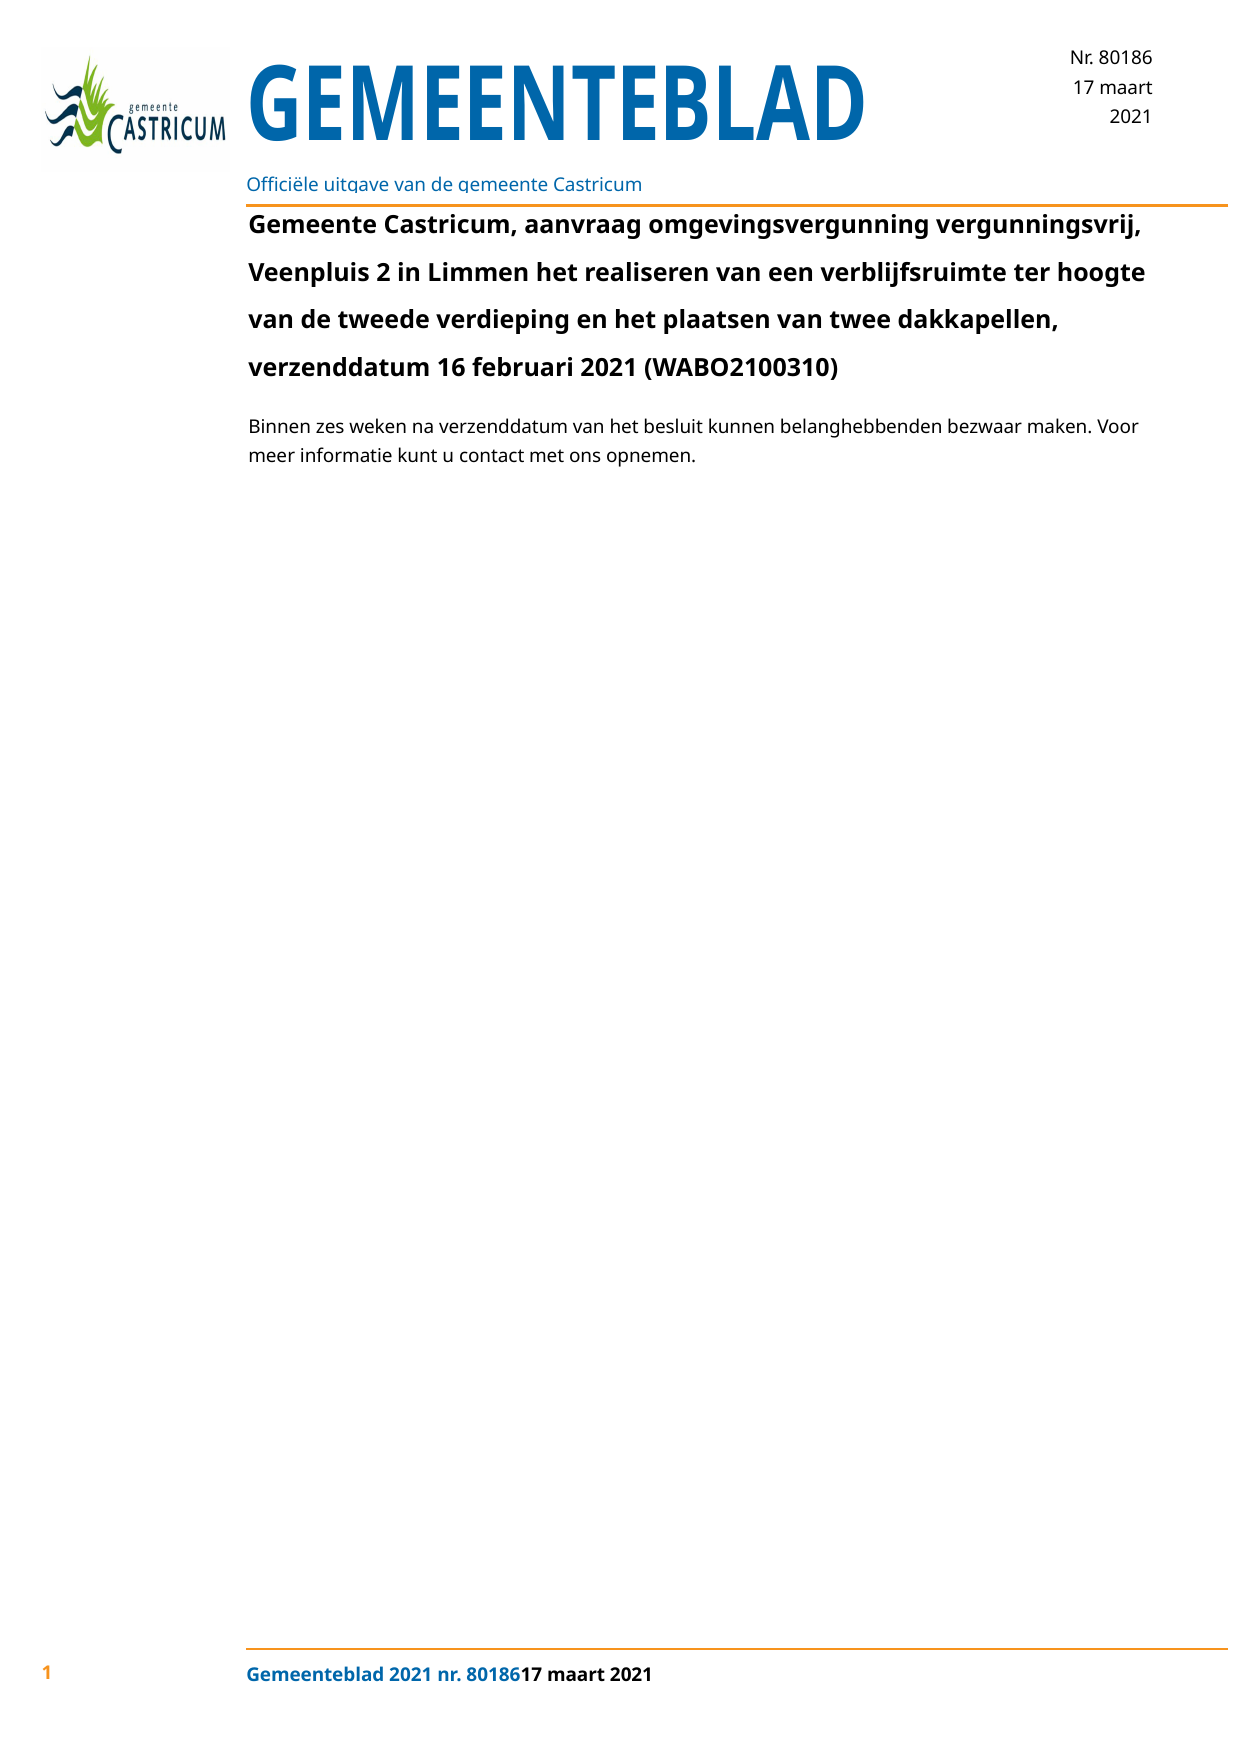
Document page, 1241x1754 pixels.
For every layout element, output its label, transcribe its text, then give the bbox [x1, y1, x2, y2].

picture [41, 47, 231, 172]
text Binnen zes weken na verzenddatum van het besluit kunnen belanghebbenden bezwaar maken. Voor meer informatie kunt u contact met ons opnemen. [248, 413, 1152, 468]
text Gemeente Castricum, aanvraag omgevingsvergunning vergunningsvrij, Veenpluis 2 in Limmen het realiseren van een verblijfsruimte ter hoogte van de tweede verdieping en het plaatsen van twee dakkapellen, verzenddatum 16 februari 2021 (WABO2100310) [248, 207, 1152, 384]
